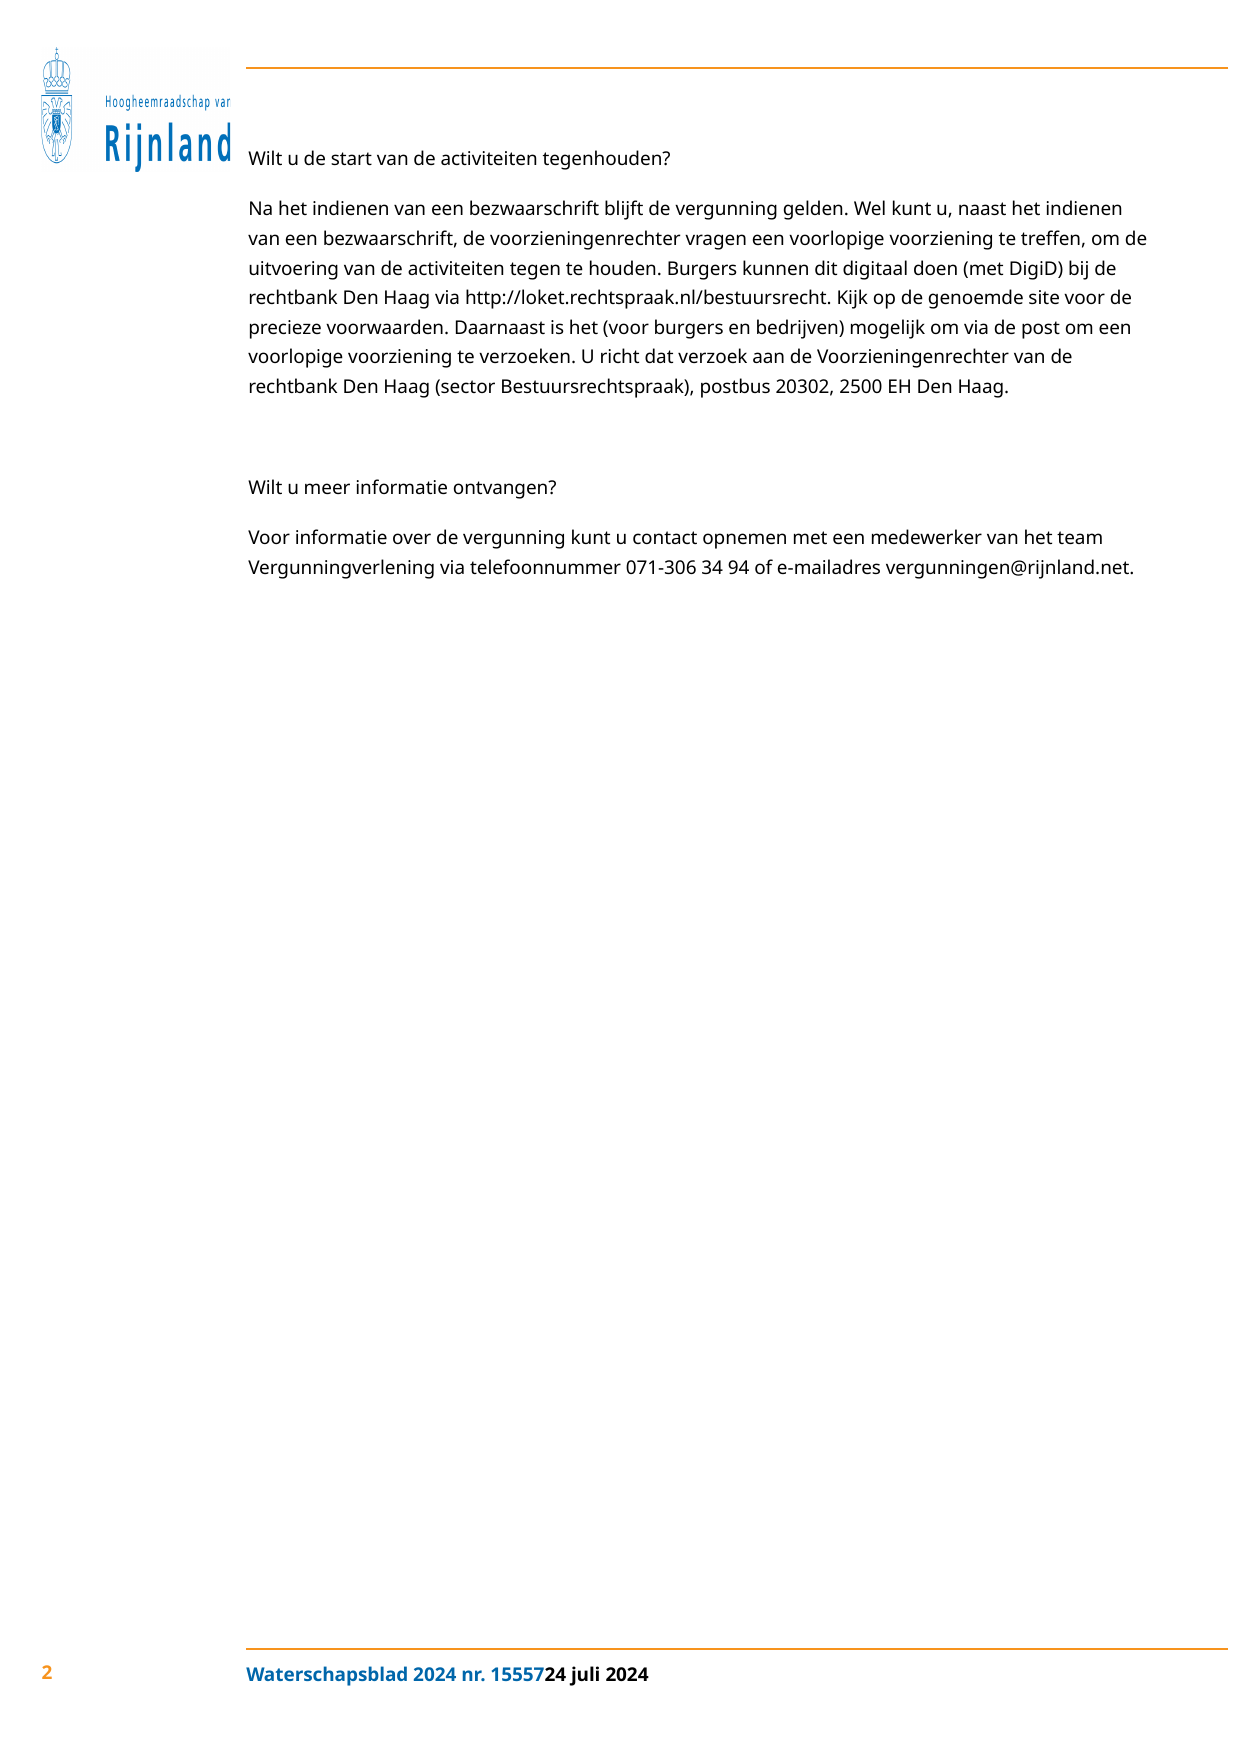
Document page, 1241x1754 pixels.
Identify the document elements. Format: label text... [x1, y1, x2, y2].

text Voor informatie over de vergunning kunt u contact opnemen met een medewerker van het team Vergunningverlening via telefoonnummer 071-306 34 94 of e-mailadres vergunningen@rijnland.net. [248, 524, 1152, 580]
picture [41, 47, 231, 172]
text Wilt u meer informatie ontvangen? [248, 474, 1152, 500]
text Wilt u de start van de activiteiten tegenhouden? [248, 145, 1152, 171]
text Na het indienen van een bezwaarschrift blijft de vergunning gelden. Wel kunt u, naast het indienen van een bezwaarschrift, de voorzieningenrechter vragen een voorlopige voorziening te treffen, om de uitvoering van de activiteiten tegen te houden. Burgers kunnen dit digitaal doen (met DigiD) bij de rechtbank Den Haag via http://loket.rechtspraak.nl/bestuursrecht. Kijk op de genoemde site voor de precieze voorwaarden. Daarnaast is het (voor burgers en bedrijven) mogelijk om via de post om een voorlopige voorziening te verzoeken. U richt dat verzoek aan de Voorzieningenrechter van de rechtbank Den Haag (sector Bestuursrechtspraak), postbus 20302, 2500 EH Den Haag. [248, 196, 1152, 399]
